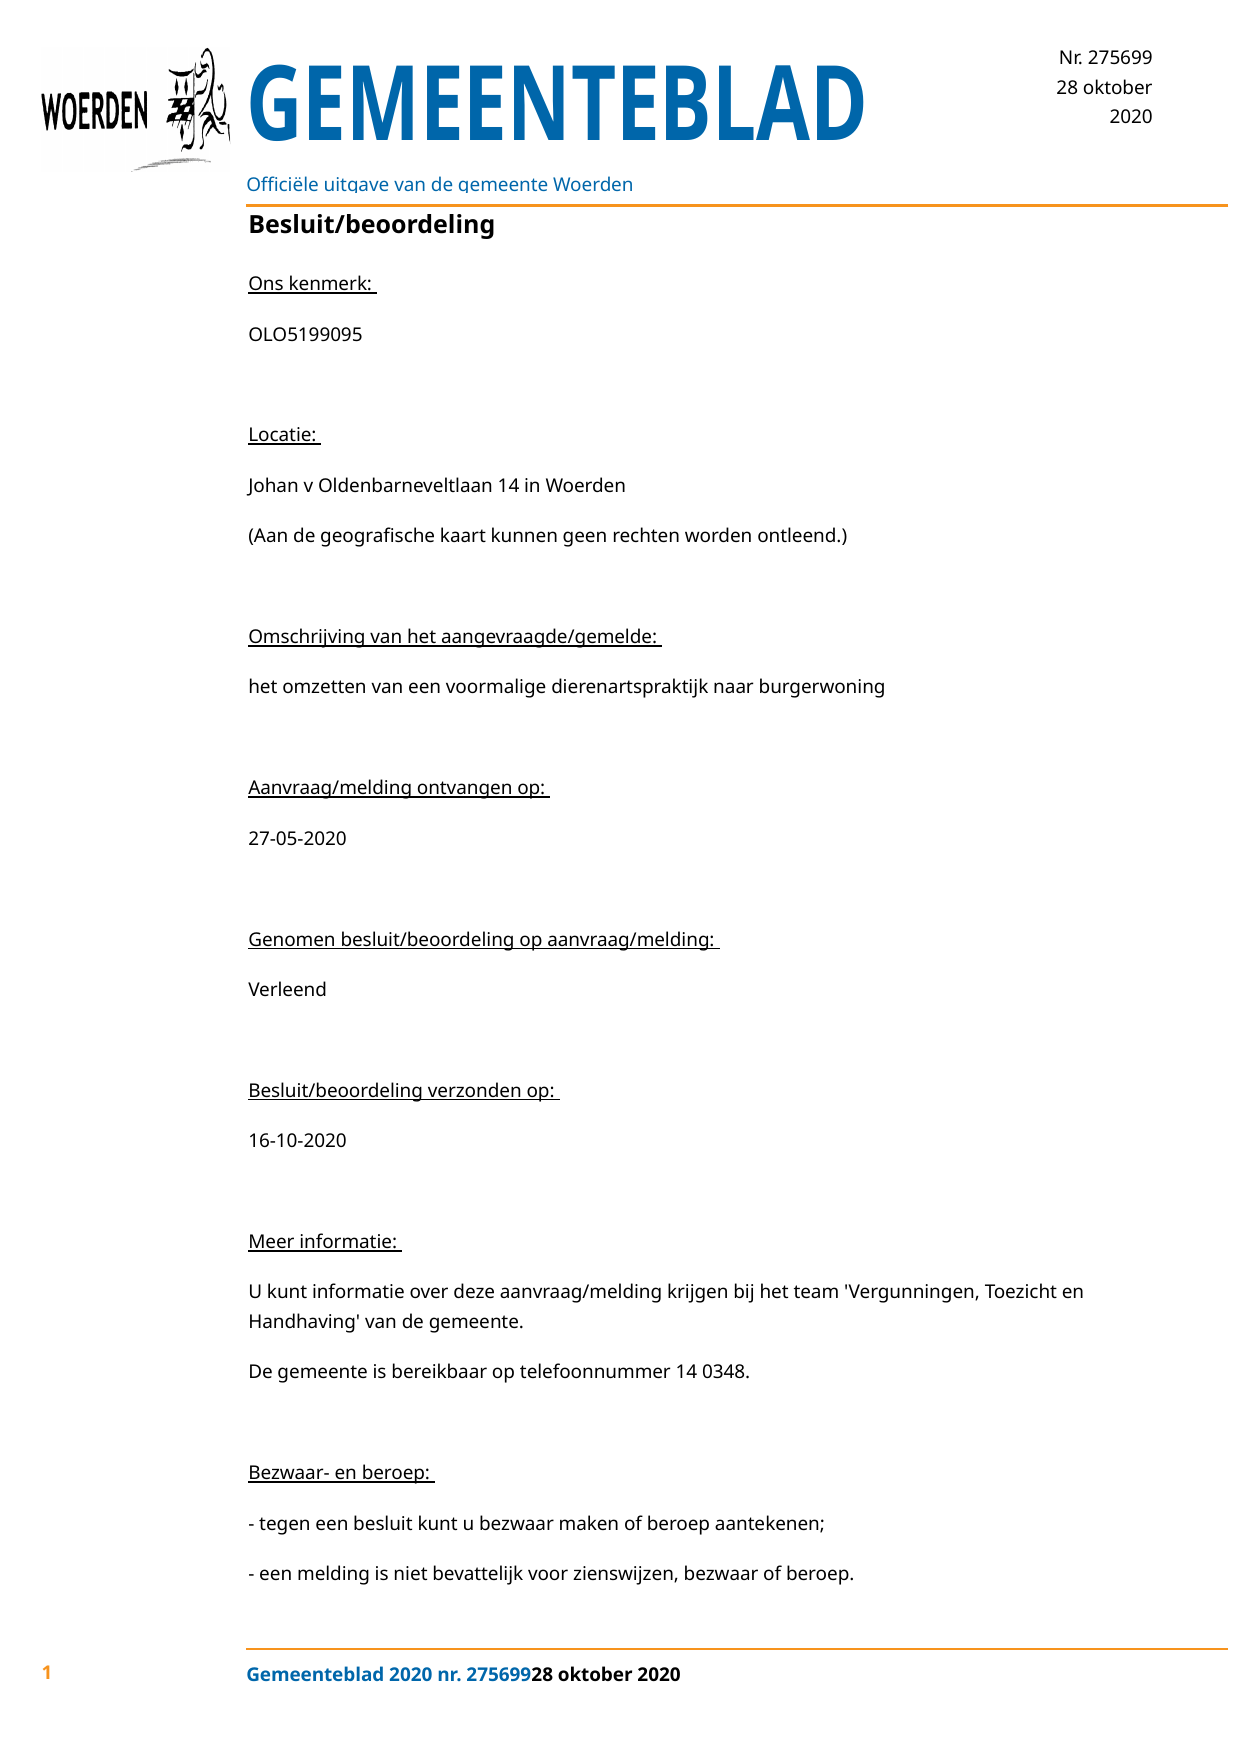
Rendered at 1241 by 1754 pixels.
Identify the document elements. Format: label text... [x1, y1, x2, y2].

text (Aan de geografische kaart kunnen geen rechten worden ontleend.) [248, 522, 1152, 548]
text De gemeente is bereikbaar op telefoonnummer 14 0348. [248, 1359, 1152, 1384]
text Verleend [248, 976, 1152, 1002]
text Meer informatie: [248, 1228, 1152, 1254]
text Aanvraag/melding ontvangen op: [248, 774, 1152, 800]
text - een melding is niet bevattelijk voor zienswijzen, bezwaar of beroep. [248, 1560, 1152, 1586]
text Genomen besluit/beoordeling op aanvraag/melding: [248, 926, 1152, 951]
text Locatie: [248, 422, 1152, 447]
text U kunt informatie over deze aanvraag/melding krijgen bij het team 'Vergunningen, Toezicht en Handhaving' van de gemeente. [248, 1279, 1152, 1334]
text Ons kenmerk: [248, 270, 1152, 296]
picture [41, 47, 231, 172]
text Besluit/beoordeling [248, 207, 1152, 241]
text 27-05-2020 [248, 825, 1152, 851]
text 16-10-2020 [248, 1127, 1152, 1153]
text Besluit/beoordeling verzonden op: [248, 1077, 1152, 1103]
text - tegen een besluit kunt u bezwaar maken of beroep aantekenen; [248, 1510, 1152, 1536]
text Omschrijving van het aangevraagde/gemelde: [248, 623, 1152, 649]
text Johan v Oldenbarneveltlaan 14 in Woerden [248, 472, 1152, 498]
text het omzetten van een voormalige dierenartspraktijk naar burgerwoning [248, 674, 1152, 699]
text OLO5199095 [248, 321, 1152, 346]
text Bezwaar- en beroep: [248, 1459, 1152, 1485]
